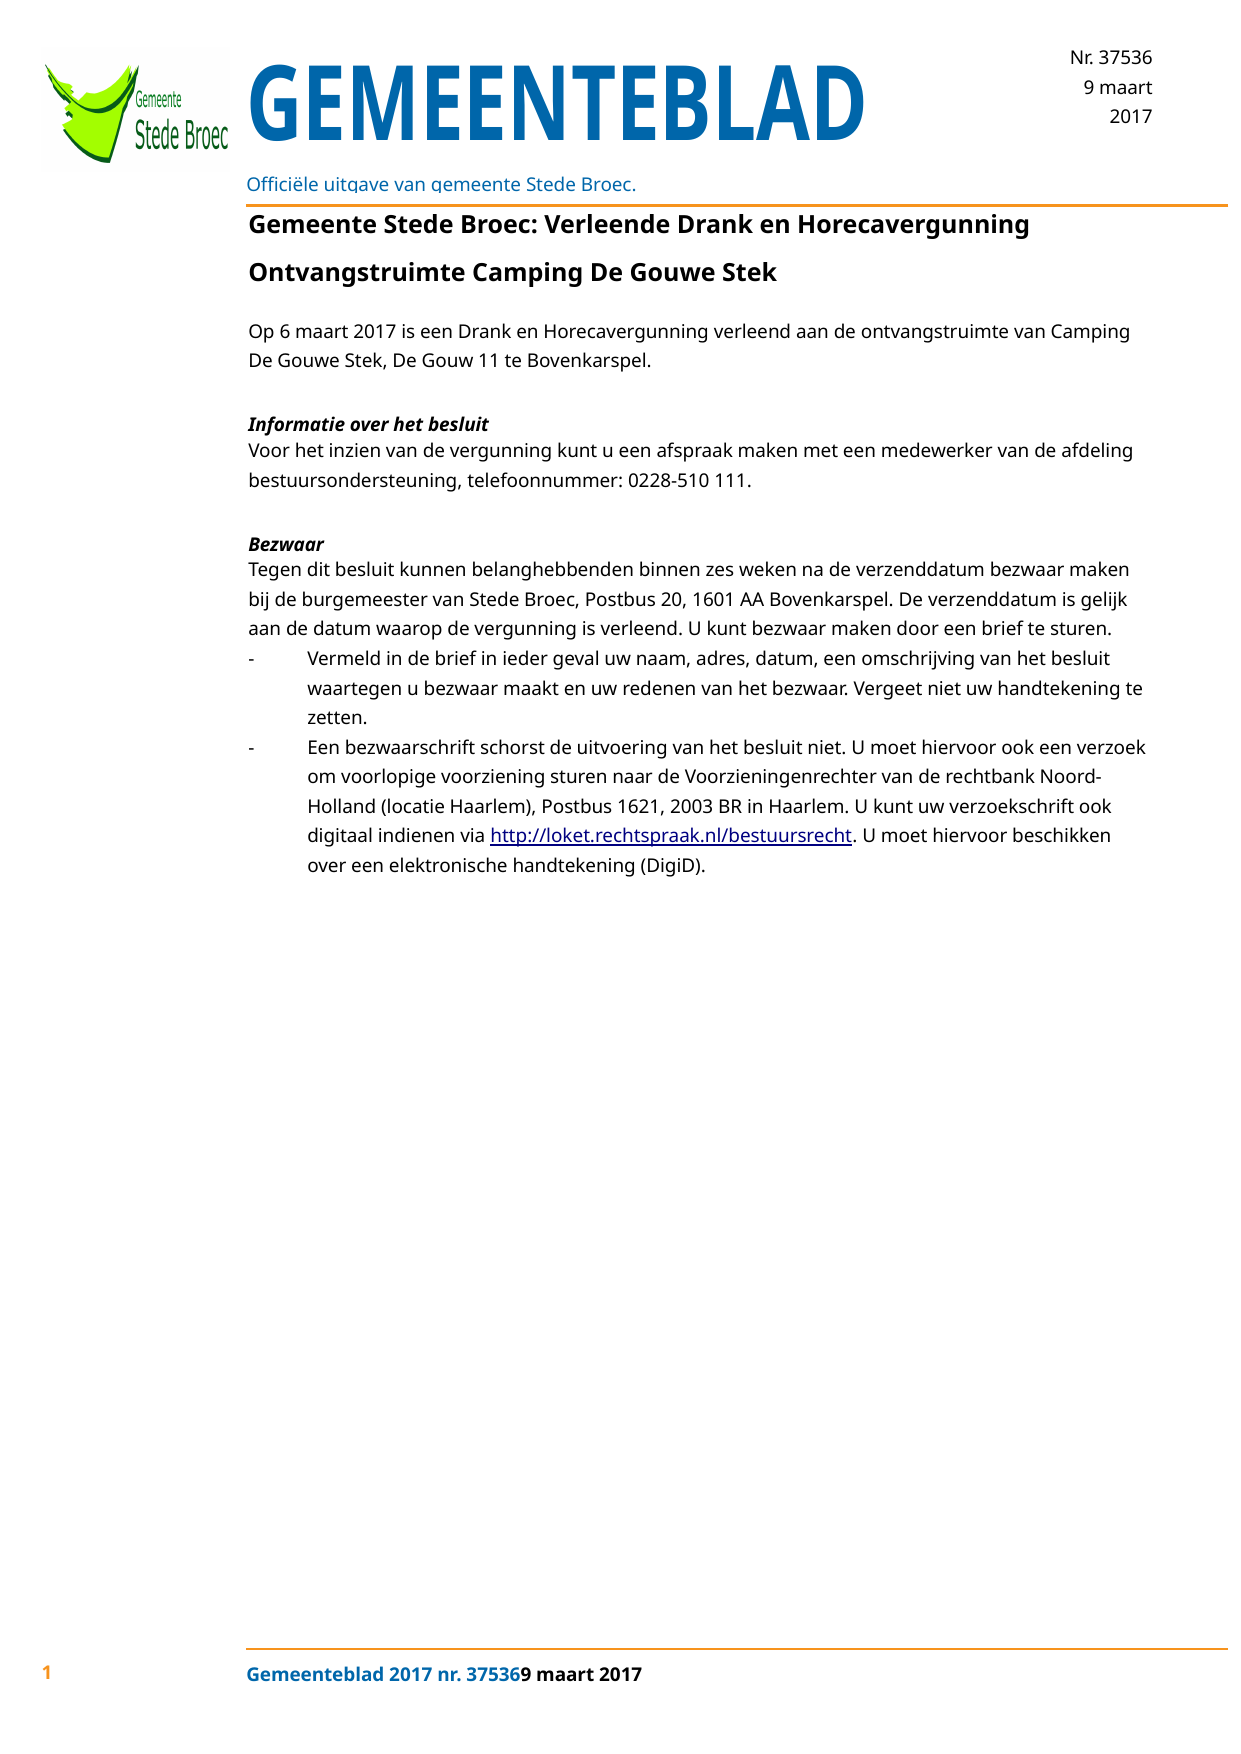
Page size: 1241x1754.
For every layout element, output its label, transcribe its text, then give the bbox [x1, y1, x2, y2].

text Voor het inzien van de vergunning kunt u een afspraak maken met een medewerker van de afdeling bestuursondersteuning, telefoonnummer: 0228-510 111. [248, 437, 1152, 492]
list Vermeld in de brief in ieder geval uw naam, adres, datum, een omschrijving van het besluit waartegen u bezwaar maakt en uw redenen van het bezwaar. Vergeet niet uw handtekening te zetten. [248, 645, 1152, 730]
text Gemeente Stede Broec: Verleende Drank en Horecavergunning Ontvangstruimte Camping De Gouwe Stek [248, 207, 1152, 288]
text Informatie over het besluit [248, 411, 1152, 437]
text Tegen dit besluit kunnen belanghebbenden binnen zes weken na de verzenddatum bezwaar maken bij de burgemeester van Stede Broec, Postbus 20, 1601 AA Bovenkarspel. De verzenddatum is gelijk aan de datum waarop de vergunning is verleend. U kunt bezwaar maken door een brief te sturen. [248, 556, 1152, 641]
list Een bezwaarschrift schorst de uitvoering van het besluit niet. U moet hiervoor ook een verzoek om voorlopige voorziening sturen naar de Voorzieningenrechter van de rechtbank Noord-Holland (locatie Haarlem), Postbus 1621, 2003 BR in Haarlem. U kunt uw verzoekschrift ook digitaal indienen via http://loket.rechtspraak.nl/bestuursrecht. U moet hiervoor beschikken over een elektronische handtekening (DigiD). [248, 734, 1152, 878]
picture [41, 47, 231, 172]
text Bezwaar [248, 531, 1152, 556]
text Op 6 maart 2017 is een Drank en Horecavergunning verleend aan de ontvangstruimte van Camping De Gouwe Stek, De Gouw 11 te Bovenkarspel. [248, 318, 1152, 373]
